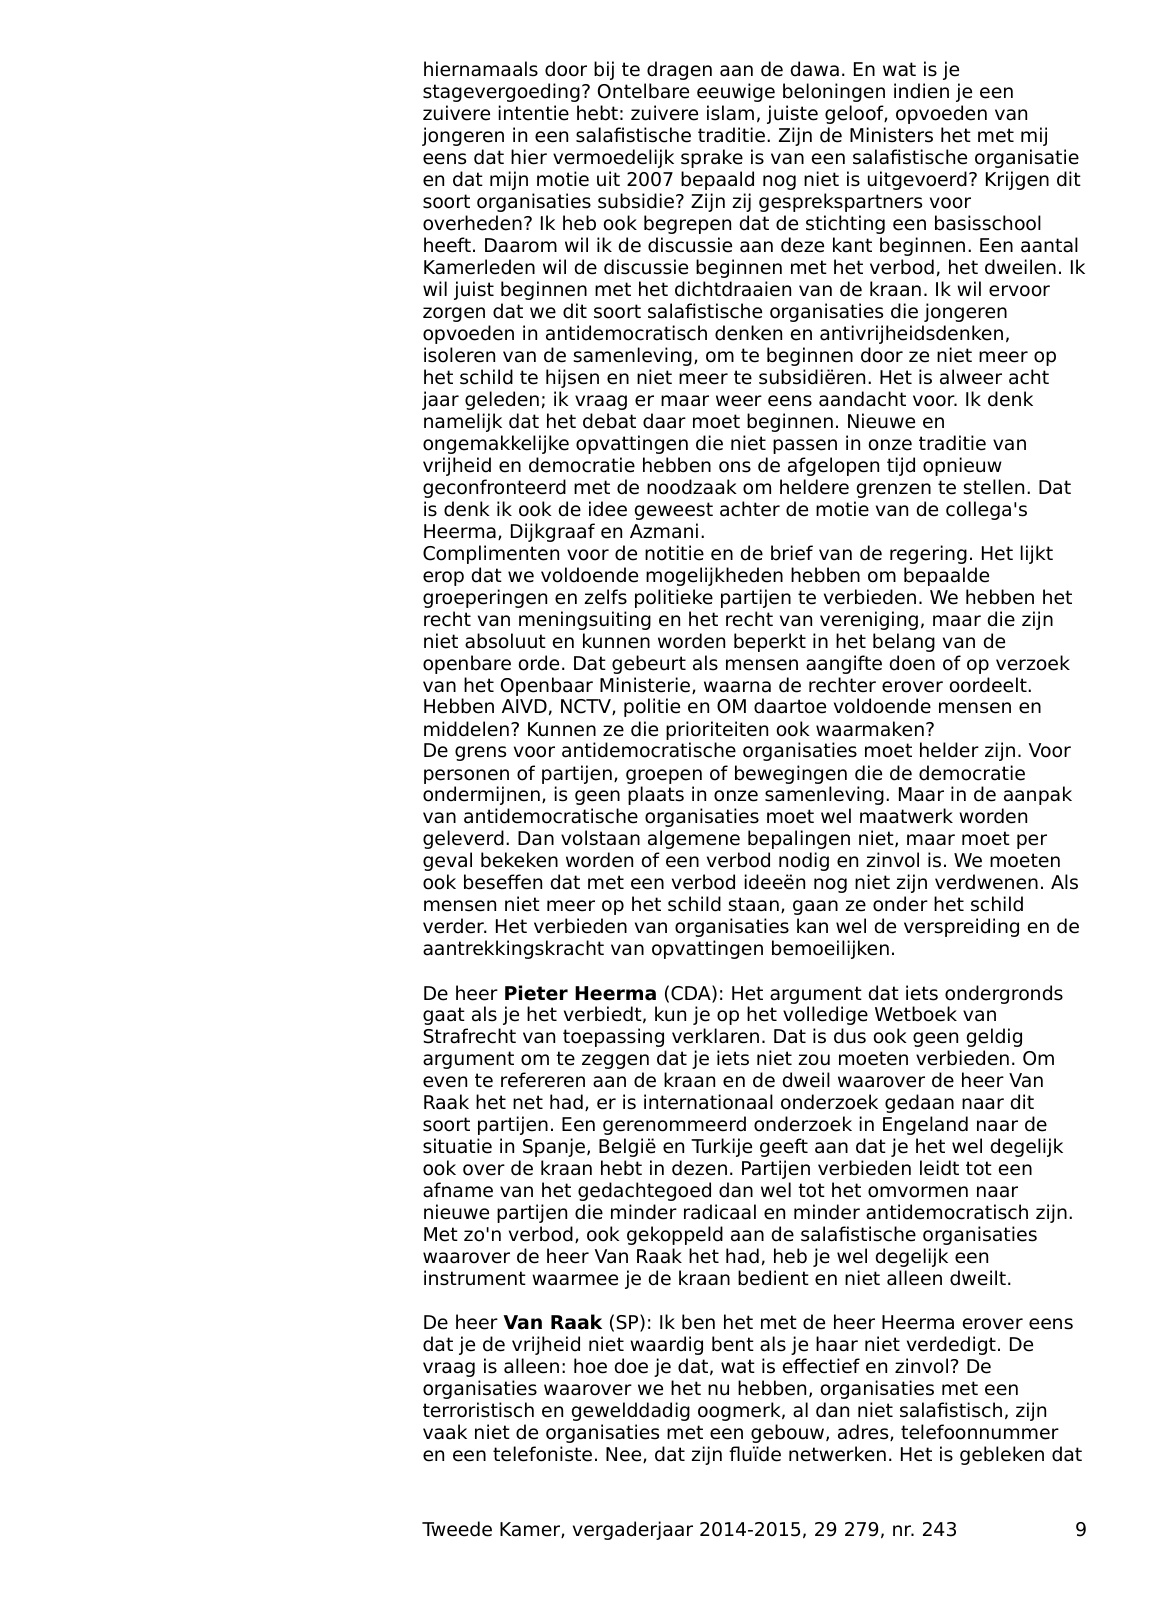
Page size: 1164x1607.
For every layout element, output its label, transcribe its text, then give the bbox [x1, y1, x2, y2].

text De grens voor antidemocratische organisaties moet helder zijn. Voor personen of partijen, groepen of bewegingen die de democratie ondermijnen, is geen plaats in onze samenleving. Maar in de aanpak van antidemocratische organisaties moet wel maatwerk worden geleverd. Dan volstaan algemene bepalingen niet, maar moet per geval bekeken worden of een verbod nodig en zinvol is. We moeten ook beseffen dat met een verbod ideeën nog niet zijn verdwenen. Als mensen niet meer op het schild staan, gaan ze onder het schild verder. Het verbieden van organisaties kan wel de verspreiding en de aantrekkingskracht van opvattingen bemoeilijken. [422, 740, 1087, 960]
text De heer Van Raak (SP): Ik ben het met de heer Heerma erover eens dat je de vrijheid niet waardig bent als je haar niet verdedigt. De vraag is alleen: hoe doe je dat, wat is effectief en zinvol? De organisaties waarover we het nu hebben, organisaties met een terroristisch en gewelddadig oogmerk, al dan niet salafistisch, zijn vaak niet de organisaties met een gebouw, adres, telefoonnummer en een telefoniste. Nee, dat zijn fluïde netwerken. Het is gebleken dat [422, 1312, 1087, 1466]
text hiernamaals door bij te dragen aan de dawa. En wat is je stagevergoeding? Ontelbare eeuwige beloningen indien je een zuivere intentie hebt: zuivere islam, juiste geloof, opvoeden van jongeren in een salafistische traditie. Zijn de Ministers het met mij eens dat hier vermoedelijk sprake is van een salafistische organisatie en dat mijn motie uit 2007 bepaald nog niet is uitgevoerd? Krijgen dit soort organisaties subsidie? Zijn zij gesprekspartners voor overheden? Ik heb ook begrepen dat de stichting een basisschool heeft. Daarom wil ik de discussie aan deze kant beginnen. Een aantal Kamerleden wil de discussie beginnen met het verbod, het dweilen. Ik wil juist beginnen met het dichtdraaien van de kraan. Ik wil ervoor zorgen dat we dit soort salafistische organisaties die jongeren opvoeden in antidemocratisch denken en antivrijheidsdenken, isoleren van de samenleving, om te beginnen door ze niet meer op het schild te hijsen en niet meer te subsidiëren. Het is alweer acht jaar geleden; ik vraag er maar weer eens aandacht voor. Ik denk namelijk dat het debat daar moet beginnen. Nieuwe en ongemakkelijke opvattingen die niet passen in onze traditie van vrijheid en democratie hebben ons de afgelopen tijd opnieuw geconfronteerd met de noodzaak om heldere grenzen te stellen. Dat is denk ik ook de idee geweest achter de motie van de collega's Heerma, Dijkgraaf en Azmani. [422, 59, 1087, 543]
text Complimenten voor de notitie en de brief van de regering. Het lijkt erop dat we voldoende mogelijkheden hebben om bepaalde groeperingen en zelfs politieke partijen te verbieden. We hebben het recht van meningsuiting en het recht van vereniging, maar die zijn niet absoluut en kunnen worden beperkt in het belang van de openbare orde. Dat gebeurt als mensen aangifte doen of op verzoek van het Openbaar Ministerie, waarna de rechter erover oordeelt. Hebben AIVD, NCTV, politie en OM daartoe voldoende mensen en middelen? Kunnen ze die prioriteiten ook waarmaken? [422, 543, 1087, 740]
text De heer Pieter Heerma (CDA): Het argument dat iets ondergronds gaat als je het verbiedt, kun je op het volledige Wetboek van Strafrecht van toepassing verklaren. Dat is dus ook geen geldig argument om te zeggen dat je iets niet zou moeten verbieden. Om even te refereren aan de kraan en de dweil waarover de heer Van Raak het net had, er is internationaal onderzoek gedaan naar dit soort partijen. Een gerenommeerd onderzoek in Engeland naar de situatie in Spanje, België en Turkije geeft aan dat je het wel degelijk ook over de kraan hebt in dezen. Partijen verbieden leidt tot een afname van het gedachtegoed dan wel tot het omvormen naar nieuwe partijen die minder radicaal en minder antidemocratisch zijn. Met zo'n verbod, ook gekoppeld aan de salafistische organisaties waarover de heer Van Raak het had, heb je wel degelijk een instrument waarmee je de kraan bedient en niet alleen dweilt. [422, 982, 1087, 1290]
